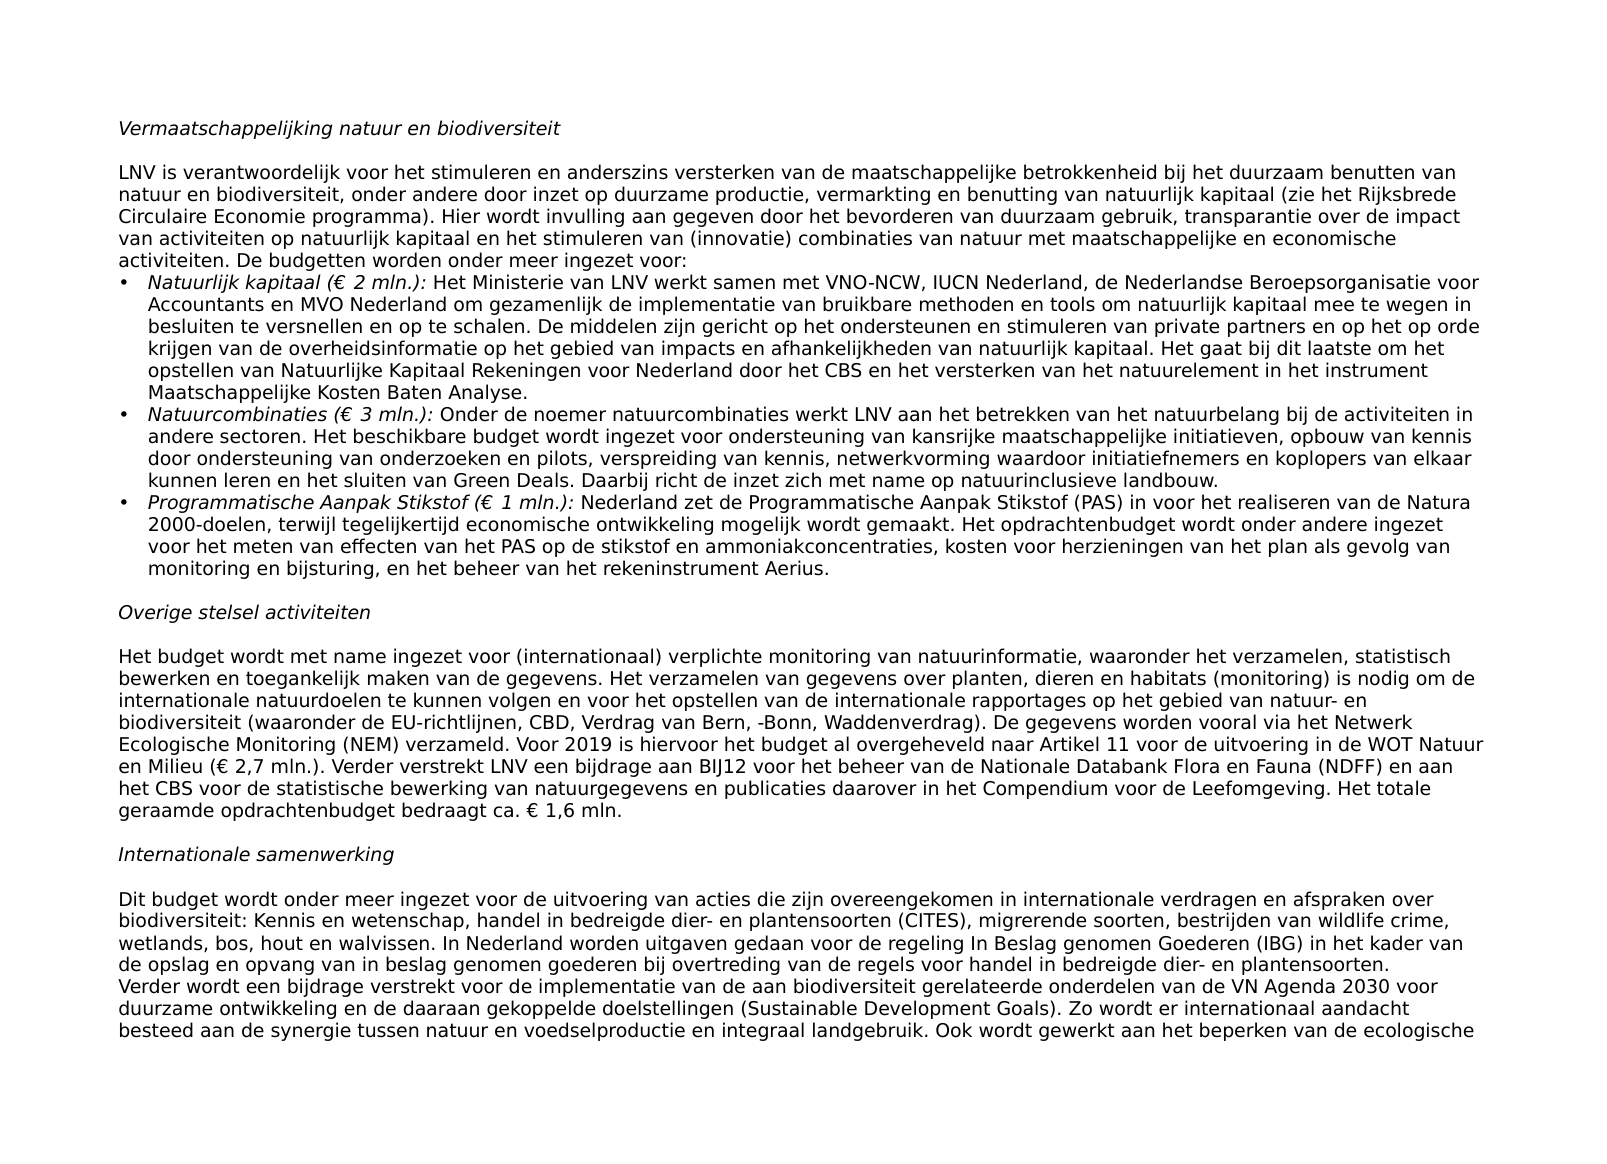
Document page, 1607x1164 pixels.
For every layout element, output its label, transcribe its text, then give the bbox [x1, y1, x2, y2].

text LNV is verantwoordelijk voor het stimuleren en anderszins versterken van de maatschappelijke betrokkenheid bij het duurzaam benutten van natuur en biodiversiteit, onder andere door inzet op duurzame productie, vermarkting en benutting van natuurlijk kapitaal (zie het Rijksbrede Circulaire Economie programma). Hier wordt invulling aan gegeven door het bevorderen van duurzaam gebruik, transparantie over de impact van activiteiten op natuurlijk kapitaal en het stimuleren van (innovatie) combinaties van natuur met maatschappelijke en economische activiteiten. De budgetten worden onder meer ingezet voor: [118, 162, 1488, 272]
text Het budget wordt met name ingezet voor (internationaal) verplichte monitoring van natuurinformatie, waaronder het verzamelen, statistisch bewerken en toegankelijk maken van de gegevens. Het verzamelen van gegevens over planten, dieren en habitats (monitoring) is nodig om de internationale natuurdoelen te kunnen volgen en voor het opstellen van de internationale rapportages op het gebied van natuur- en biodiversiteit (waaronder de EU-richtlijnen, CBD, Verdrag van Bern, -Bonn, Waddenverdrag). De gegevens worden vooral via het Netwerk Ecologische Monitoring (NEM) verzameld. Voor 2019 is hiervoor het budget al overgeheveld naar Artikel 11 voor de uitvoering in de WOT Natuur en Milieu (€ 2,7 mln.). Verder verstrekt LNV een bijdrage aan BIJ12 voor het beheer van de Nationale Databank Flora en Fauna (NDFF) en aan het CBS voor de statistische bewerking van natuurgegevens en publicaties daarover in het Compendium voor de Leefomgeving. Het totale geraamde opdrachtenbudget bedraagt ca. € 1,6 mln. [118, 646, 1488, 822]
subtitle Overige stelsel activiteiten [118, 602, 1488, 624]
text Verder wordt een bijdrage verstrekt voor de implementatie van de aan biodiversiteit gerelateerde onderdelen van de VN Agenda 2030 voor duurzame ontwikkeling en de daaraan gekoppelde doelstellingen (Sustainable Development Goals). Zo wordt er internationaal aandacht besteed aan de synergie tussen natuur en voedselproductie en integraal landgebruik. Ook wordt gewerkt aan het beperken van de ecologische [118, 976, 1488, 1042]
text • Natuurlijk kapitaal (€ 2 mln.): Het Ministerie van LNV werkt samen met VNO-NCW, IUCN Nederland, de Nederlandse Beroepsorganisatie voor Accountants en MVO Nederland om gezamenlijk de implementatie van bruikbare methoden en tools om natuurlijk kapitaal mee te wegen in besluiten te versnellen en op te schalen. De middelen zijn gericht op het ondersteunen en stimuleren van private partners en op het op orde krijgen van de overheidsinformatie op het gebied van impacts en afhankelijkheden van natuurlijk kapitaal. Het gaat bij dit laatste om het opstellen van Natuurlijke Kapitaal Rekeningen voor Nederland door het CBS en het versterken van het natuurelement in het instrument Maatschappelijke Kosten Baten Analyse. [118, 272, 1488, 404]
text • Natuurcombinaties (€ 3 mln.): Onder de noemer natuurcombinaties werkt LNV aan het betrekken van het natuurbelang bij de activiteiten in andere sectoren. Het beschikbare budget wordt ingezet voor ondersteuning van kansrijke maatschappelijke initiatieven, opbouw van kennis door ondersteuning van onderzoeken en pilots, verspreiding van kennis, netwerkvorming waardoor initiatiefnemers en koplopers van elkaar kunnen leren en het sluiten van Green Deals. Daarbij richt de inzet zich met name op natuurinclusieve landbouw. [118, 404, 1488, 492]
subtitle Vermaatschappelijking natuur en biodiversiteit [118, 118, 1488, 140]
subtitle Internationale samenwerking [118, 844, 1488, 866]
text • Programmatische Aanpak Stikstof (€ 1 mln.): Nederland zet de Programmatische Aanpak Stikstof (PAS) in voor het realiseren van de Natura 2000-doelen, terwijl tegelijkertijd economische ontwikkeling mogelijk wordt gemaakt. Het opdrachtenbudget wordt onder andere ingezet voor het meten van effecten van het PAS op de stikstof en ammoniakconcentraties, kosten voor herzieningen van het plan als gevolg van monitoring en bijsturing, en het beheer van het rekeninstrument Aerius. [118, 492, 1488, 580]
text Dit budget wordt onder meer ingezet voor de uitvoering van acties die zijn overeengekomen in internationale verdragen en afspraken over biodiversiteit: Kennis en wetenschap, handel in bedreigde dier- en plantensoorten (CITES), migrerende soorten, bestrijden van wildlife crime, wetlands, bos, hout en walvissen. In Nederland worden uitgaven gedaan voor de regeling In Beslag genomen Goederen (IBG) in het kader van de opslag en opvang van in beslag genomen goederen bij overtreding van de regels voor handel in bedreigde dier- en plantensoorten. [118, 888, 1488, 976]
